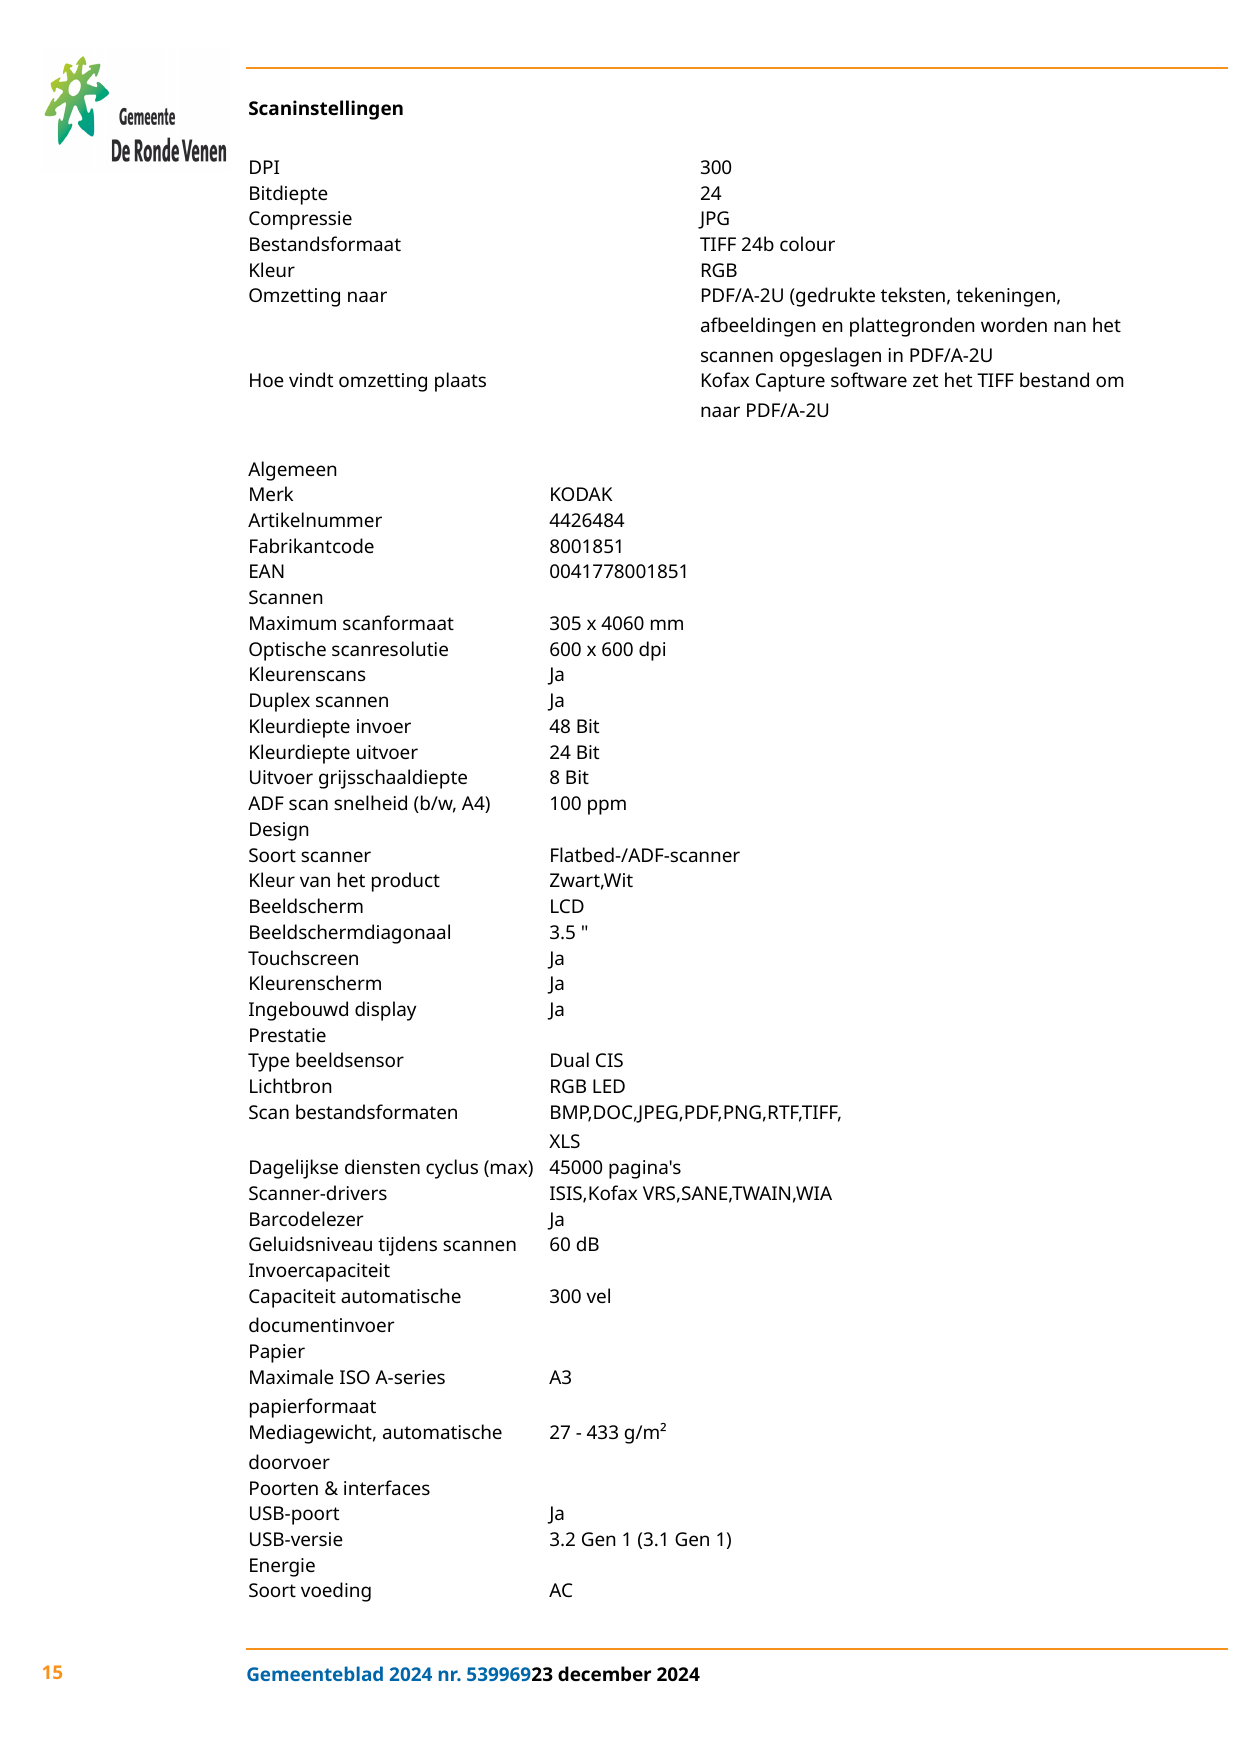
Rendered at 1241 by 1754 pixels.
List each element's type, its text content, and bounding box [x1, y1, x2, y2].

table_cell Fabrikantcode [248, 533, 549, 559]
table_cell 3.2 Gen 1 (3.1 Gen 1) [549, 1526, 850, 1552]
table_cell Scanner-drivers [248, 1180, 549, 1206]
table_cell JPG [700, 206, 1152, 231]
table_cell Merk [248, 482, 549, 507]
table_cell [850, 1578, 1152, 1603]
table_cell Type beeldsensor [248, 1048, 549, 1073]
table_cell Maximum scanformaat [248, 610, 549, 636]
table_cell Artikelnummer [248, 507, 549, 533]
table_cell [850, 1526, 1152, 1552]
table_cell EAN [248, 559, 549, 584]
table_cell KODAK [549, 482, 850, 507]
table_cell [850, 482, 1152, 507]
table_cell 24 [700, 180, 1152, 206]
table_cell 4426484 [549, 507, 850, 533]
table_cell [850, 1048, 1152, 1073]
table_cell [850, 739, 1152, 764]
table_header DPI [248, 154, 700, 180]
table_cell [850, 713, 1152, 739]
table_cell 45000 pagina's [549, 1154, 850, 1180]
table_cell [850, 996, 1152, 1022]
table_cell Dual CIS [549, 1048, 850, 1073]
table_cell Uitvoer grijsschaaldiepte [248, 765, 549, 790]
table_cell [850, 1154, 1152, 1180]
table_cell Soort scanner [248, 842, 549, 867]
table_cell Prestatie [248, 1022, 1152, 1048]
table_cell Ja [549, 1206, 850, 1232]
table_cell Design [248, 816, 1152, 842]
table_cell [850, 1232, 1152, 1257]
table_cell Soort voeding [248, 1578, 549, 1603]
table_cell USB-poort [248, 1500, 549, 1526]
table_cell [850, 1364, 1152, 1419]
table_cell [850, 1283, 1152, 1338]
table_cell A3 [549, 1364, 850, 1419]
table_cell Ja [549, 945, 850, 970]
table_cell Kleurenscherm [248, 970, 549, 996]
table_cell Kleur van het product [248, 868, 549, 893]
table_cell RGB [700, 257, 1152, 283]
table_cell Zwart,Wit [549, 868, 850, 893]
table_cell 24 Bit [549, 739, 850, 764]
table_cell Duplex scannen [248, 688, 549, 713]
table_cell Invoercapaciteit [248, 1257, 1152, 1283]
table_cell Lichtbron [248, 1073, 549, 1099]
table_cell Ja [549, 662, 850, 687]
table_cell Kleurdiepte invoer [248, 713, 549, 739]
table_cell Geluidsniveau tijdens scannen [248, 1232, 549, 1257]
table_cell Scannen [248, 585, 1152, 610]
table_cell Kleurenscans [248, 662, 549, 687]
table_cell TIFF 24b colour [700, 231, 1152, 257]
table_header Algemeen [248, 456, 1152, 482]
table_cell Dagelijkse diensten cyclus (max) [248, 1154, 549, 1180]
table_cell 8001851 [549, 533, 850, 559]
table_cell Mediagewicht, automatische doorvoer [248, 1419, 549, 1475]
table_cell [850, 688, 1152, 713]
table_cell 0041778001851 [549, 559, 850, 584]
table_cell Bestandsformaat [248, 231, 700, 257]
table_cell [850, 1099, 1152, 1154]
table_header 300 [700, 154, 1152, 180]
table_cell [850, 1500, 1152, 1526]
text Scaninstellingen [248, 95, 1152, 121]
table_cell Optische scanresolutie [248, 636, 549, 662]
table_cell 60 dB [549, 1232, 850, 1257]
table_cell Ingebouwd display [248, 996, 549, 1022]
table_cell Kleurdiepte uitvoer [248, 739, 549, 764]
table_cell [850, 1073, 1152, 1099]
table_cell [850, 559, 1152, 584]
table_cell [850, 868, 1152, 893]
table_cell AC [549, 1578, 850, 1603]
picture [41, 47, 231, 172]
table_cell Beeldschermdiagonaal [248, 919, 549, 945]
table_cell [850, 842, 1152, 867]
table_cell Barcodelezer [248, 1206, 549, 1232]
table_cell LCD [549, 893, 850, 919]
table_cell 100 ppm [549, 790, 850, 816]
table_cell PDF/A-2U (gedrukte teksten, tekeningen, afbeeldingen en plattegronden worden nan het scannen opgeslagen in PDF/A-2U [700, 283, 1152, 368]
table_cell 8 Bit [549, 765, 850, 790]
table_cell [850, 610, 1152, 636]
table_cell [850, 507, 1152, 533]
table_cell Ja [549, 1500, 850, 1526]
table_cell Omzetting naar [248, 283, 700, 368]
table_cell ISIS,Kofax VRS,SANE,TWAIN,WIA [549, 1180, 850, 1206]
table_cell Energie [248, 1552, 1152, 1578]
table_cell [850, 636, 1152, 662]
table_cell Ja [549, 996, 850, 1022]
table_cell Kleur [248, 257, 700, 283]
table_cell ADF scan snelheid (b/w, A4) [248, 790, 549, 816]
table_cell 300 vel [549, 1283, 850, 1338]
table_cell Ja [549, 688, 850, 713]
table_cell Maximale ISO A-series papierformaat [248, 1364, 549, 1419]
table_cell USB-versie [248, 1526, 549, 1552]
table_cell Beeldscherm [248, 893, 549, 919]
table_cell [850, 1419, 1152, 1475]
table_cell Compressie [248, 206, 700, 231]
table_cell Capaciteit automatische documentinvoer [248, 1283, 549, 1338]
table_cell 48 Bit [549, 713, 850, 739]
table_cell [850, 662, 1152, 687]
table_cell RGB LED [549, 1073, 850, 1099]
table_cell [850, 893, 1152, 919]
table_cell Kofax Capture software zet het TIFF bestand om naar PDF/A-2U [700, 368, 1152, 423]
table_cell Ja [549, 970, 850, 996]
table_cell [850, 945, 1152, 970]
table_cell [850, 919, 1152, 945]
table_cell [850, 790, 1152, 816]
table_cell Poorten & interfaces [248, 1475, 1152, 1500]
table_cell 600 x 600 dpi [549, 636, 850, 662]
table_cell Touchscreen [248, 945, 549, 970]
table_cell Hoe vindt omzetting plaats [248, 368, 700, 423]
table_cell 3.5 " [549, 919, 850, 945]
table_cell [850, 765, 1152, 790]
table_cell 27 - 433 g/m² [549, 1419, 850, 1475]
table_cell BMP,DOC,JPEG,PDF,PNG,RTF,TIFF,XLS [549, 1099, 850, 1154]
table_cell Papier [248, 1338, 1152, 1364]
table_cell 305 x 4060 mm [549, 610, 850, 636]
table_cell [850, 1206, 1152, 1232]
table_cell [850, 970, 1152, 996]
table_cell [850, 1180, 1152, 1206]
table_cell Scan bestandsformaten [248, 1099, 549, 1154]
table_cell [850, 533, 1152, 559]
table_cell Bitdiepte [248, 180, 700, 206]
table_cell Flatbed-/ADF-scanner [549, 842, 850, 867]
